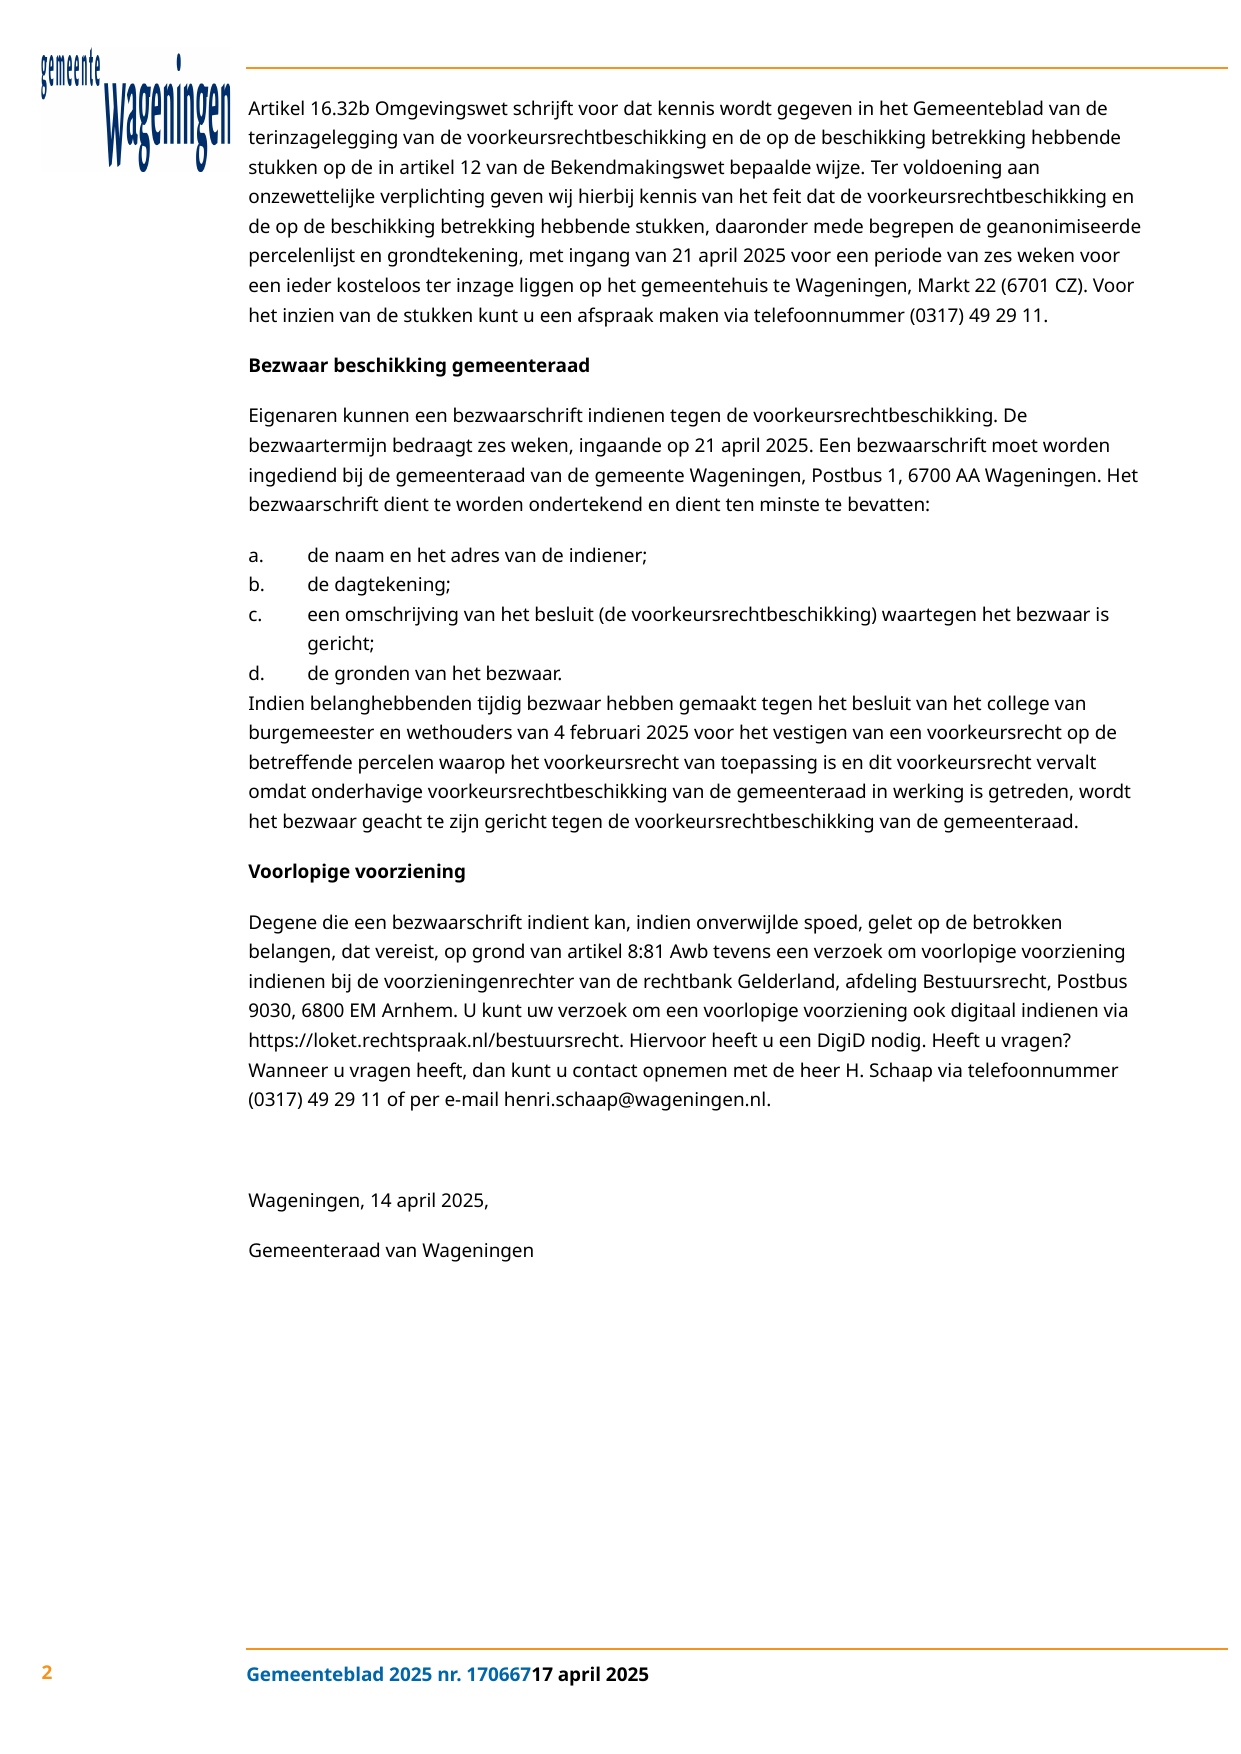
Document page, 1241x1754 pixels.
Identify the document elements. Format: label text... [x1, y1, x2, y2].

text Indien belanghebbenden tijdig bezwaar hebben gemaakt tegen het besluit van het college van burgemeester en wethouders van 4 februari 2025 voor het vestigen van een voorkeursrecht op de betreffende percelen waarop het voorkeursrecht van toepassing is en dit voorkeursrecht vervalt omdat onderhavige voorkeursrechtbeschikking van de gemeenteraad in werking is getreden, wordt het bezwaar geacht te zijn gericht tegen de voorkeursrechtbeschikking van de gemeenteraad. [248, 690, 1152, 834]
text Degene die een bezwaarschrift indient kan, indien onverwijlde spoed, gelet op de betrokken belangen, dat vereist, op grond van artikel 8:81 Awb tevens een verzoek om voorlopige voorziening indienen bij de voorzieningenrechter van de rechtbank Gelderland, afdeling Bestuursrecht, Postbus 9030, 6800 EM Arnhem. U kunt uw verzoek om een voorlopige voorziening ook digitaal indienen via https://loket.rechtspraak.nl/bestuursrecht. Hiervoor heeft u een DigiD nodig. Heeft u vragen? Wanneer u vragen heeft, dan kunt u contact opnemen met de heer H. Schaap via telefoonnummer (0317) 49 29 11 of per e-mail henri.schaap@wageningen.nl. [248, 909, 1152, 1112]
text Eigenaren kunnen een bezwaarschrift indienen tegen de voorkeursrechtbeschikking. De bezwaartermijn bedraagt zes weken, ingaande op 21 april 2025. Een bezwaarschrift moet worden ingediend bij de gemeenteraad van de gemeente Wageningen, Postbus 1, 6700 AA Wageningen. Het bezwaarschrift dient te worden ondertekend en dient ten minste te bevatten: [248, 403, 1152, 517]
text Bezwaar beschikking gemeenteraad [248, 352, 1152, 378]
text Voorlopige voorziening [248, 858, 1152, 884]
text Wageningen, 14 april 2025, [248, 1187, 1152, 1213]
list de gronden van het bezwaar. [248, 660, 1152, 686]
list een omschrijving van het besluit (de voorkeursrechtbeschikking) waartegen het bezwaar is gericht; [248, 601, 1152, 656]
list de naam en het adres van de indiener; [248, 542, 1152, 568]
text Gemeenteraad van Wageningen [248, 1238, 1152, 1263]
picture [41, 47, 231, 172]
text Artikel 16.32b Omgevingswet schrijft voor dat kennis wordt gegeven in het Gemeenteblad van de terinzagelegging van de voorkeursrechtbeschikking en de op de beschikking betrekking hebbende stukken op de in artikel 12 van de Bekendmakingswet bepaalde wijze. Ter voldoening aan onzewettelijke verplichting geven wij hierbij kennis van het feit dat de voorkeursrechtbeschikking en de op de beschikking betrekking hebbende stukken, daaronder mede begrepen de geanonimiseerde percelenlijst en grondtekening, met ingang van 21 april 2025 voor een periode van zes weken voor een ieder kosteloos ter inzage liggen op het gemeentehuis te Wageningen, Markt 22 (6701 CZ). Voor het inzien van de stukken kunt u een afspraak maken via telefoonnummer (0317) 49 29 11. [248, 95, 1152, 328]
list de dagtekening; [248, 571, 1152, 597]
